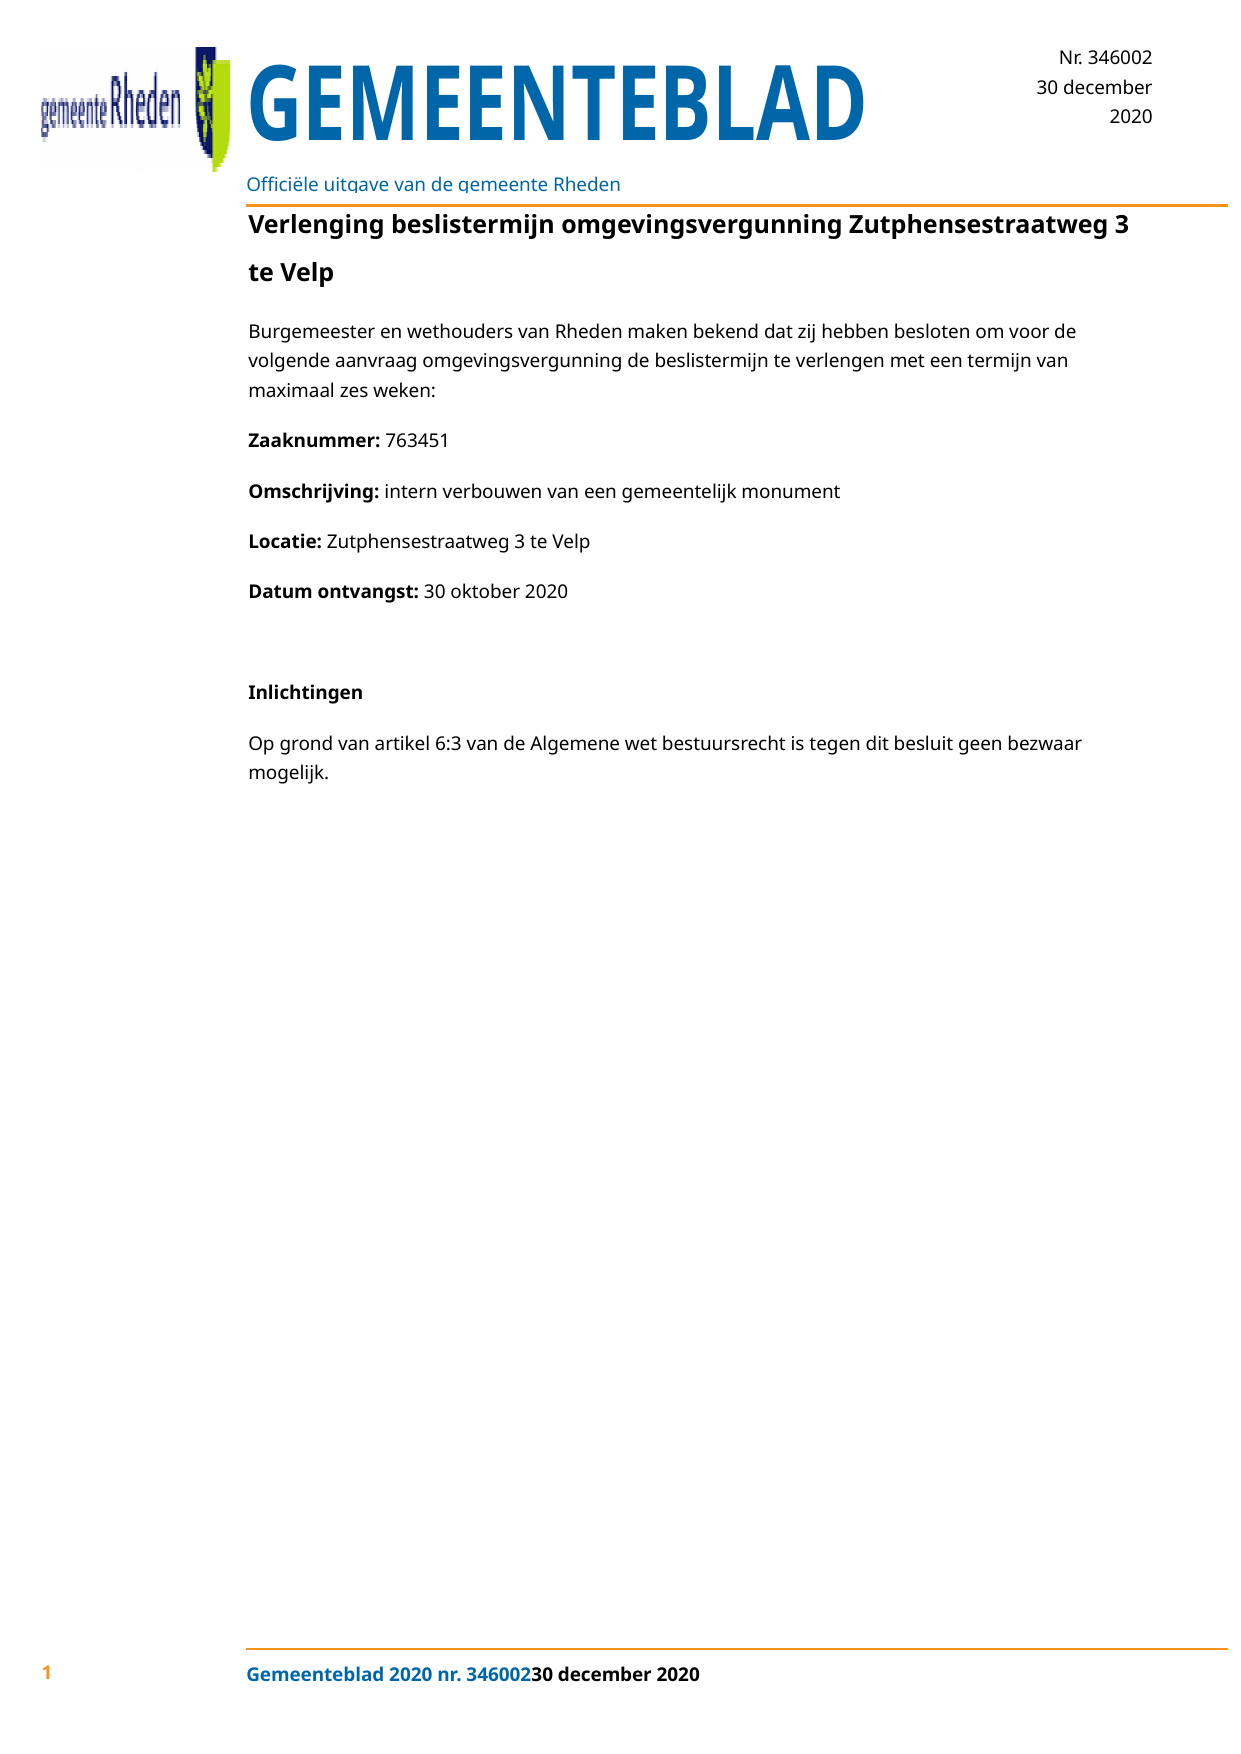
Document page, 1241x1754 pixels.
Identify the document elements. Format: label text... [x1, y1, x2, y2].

picture [41, 47, 231, 172]
text Zaaknummer: 763451 [248, 427, 1152, 453]
text Op grond van artikel 6:3 van de Algemene wet bestuursrecht is tegen dit besluit geen bezwaar mogelijk. [248, 730, 1152, 785]
text Locatie: Zutphensestraatweg 3 te Velp [248, 528, 1152, 554]
text Burgemeester en wethouders van Rheden maken bekend dat zij hebben besloten om voor de volgende aanvraag omgevingsvergunning de beslistermijn te verlengen met een termijn van maximaal zes weken: [248, 318, 1152, 403]
text Verlenging beslistermijn omgevingsvergunning Zutphensestraatweg 3 te Velp [248, 207, 1152, 288]
text Datum ontvangst: 30 oktober 2020 [248, 579, 1152, 604]
text Omschrijving: intern verbouwen van een gemeentelijk monument [248, 478, 1152, 504]
text Inlichtingen [248, 679, 1152, 705]
